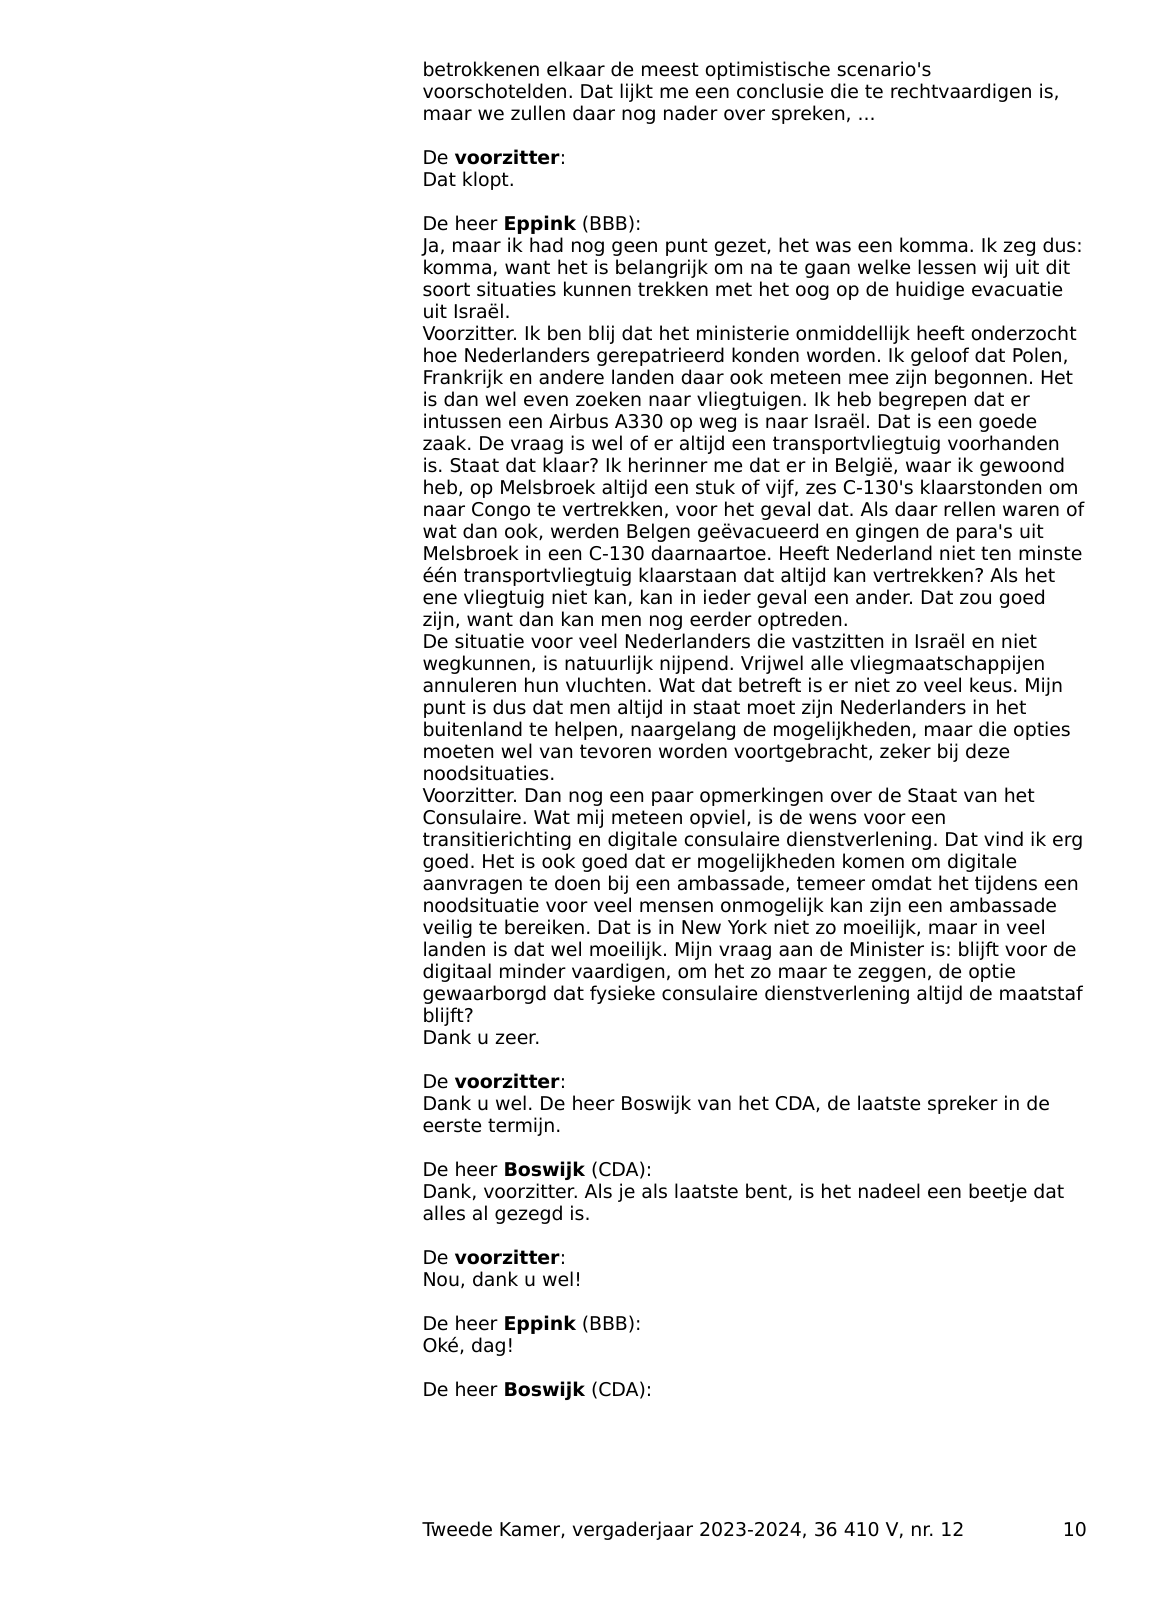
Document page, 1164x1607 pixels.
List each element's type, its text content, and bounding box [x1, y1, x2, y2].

text Oké, dag! [422, 1335, 1087, 1357]
text De heer Boswijk (CDA): [422, 1379, 1087, 1401]
text Ja, maar ik had nog geen punt gezet, het was een komma. Ik zeg dus: komma, want het is belangrijk om na te gaan welke lessen wij uit dit soort situaties kunnen trekken met het oog op de huidige evacuatie uit Israël. [422, 235, 1087, 323]
text Dank, voorzitter. Als je als laatste bent, is het nadeel een beetje dat alles al gezegd is. [422, 1181, 1087, 1225]
text De heer Eppink (BBB): [422, 1313, 1087, 1335]
text Dank u wel. De heer Boswijk van het CDA, de laatste spreker in de eerste termijn. [422, 1093, 1087, 1137]
text De voorzitter: [422, 147, 1087, 169]
text Voorzitter. Dan nog een paar opmerkingen over de Staat van het Consulaire. Wat mij meteen opviel, is de wens voor een transitierichting en digitale consulaire dienstverlening. Dat vind ik erg goed. Het is ook goed dat er mogelijkheden komen om digitale aanvragen te doen bij een ambassade, temeer omdat het tijdens een noodsituatie voor veel mensen onmogelijk kan zijn een ambassade veilig te bereiken. Dat is in New York niet zo moeilijk, maar in veel landen is dat wel moeilijk. Mijn vraag aan de Minister is: blijft voor de digitaal minder vaardigen, om het zo maar te zeggen, de optie gewaarborgd dat fysieke consulaire dienstverlening altijd de maatstaf blijft? [422, 785, 1087, 1027]
text De heer Boswijk (CDA): [422, 1159, 1087, 1181]
text Dank u zeer. [422, 1027, 1087, 1048]
text Voorzitter. Ik ben blij dat het ministerie onmiddellijk heeft onderzocht hoe Nederlanders gerepatrieerd konden worden. Ik geloof dat Polen, Frankrijk en andere landen daar ook meteen mee zijn begonnen. Het is dan wel even zoeken naar vliegtuigen. Ik heb begrepen dat er intussen een Airbus A330 op weg is naar Israël. Dat is een goede zaak. De vraag is wel of er altijd een transportvliegtuig voorhanden is. Staat dat klaar? Ik herinner me dat er in België, waar ik gewoond heb, op Melsbroek altijd een stuk of vijf, zes C-130's klaarstonden om naar Congo te vertrekken, voor het geval dat. Als daar rellen waren of wat dan ook, werden Belgen geëvacueerd en gingen de para's uit Melsbroek in een C-130 daarnaartoe. Heeft Nederland niet ten minste één transportvliegtuig klaarstaan dat altijd kan vertrekken? Als het ene vliegtuig niet kan, kan in ieder geval een ander. Dat zou goed zijn, want dan kan men nog eerder optreden. [422, 323, 1087, 631]
text De heer Eppink (BBB): [422, 213, 1087, 235]
text Dat klopt. [422, 169, 1087, 191]
text De voorzitter: [422, 1071, 1087, 1093]
text De voorzitter: [422, 1247, 1087, 1269]
text Nou, dank u wel! [422, 1269, 1087, 1291]
text betrokkenen elkaar de meest optimistische scenario's voorschotelden. Dat lijkt me een conclusie die te rechtvaardigen is, maar we zullen daar nog nader over spreken, ... [422, 59, 1087, 125]
text De situatie voor veel Nederlanders die vastzitten in Israël en niet wegkunnen, is natuurlijk nijpend. Vrijwel alle vliegmaatschappijen annuleren hun vluchten. Wat dat betreft is er niet zo veel keus. Mijn punt is dus dat men altijd in staat moet zijn Nederlanders in het buitenland te helpen, naargelang de mogelijkheden, maar die opties moeten wel van tevoren worden voortgebracht, zeker bij deze noodsituaties. [422, 631, 1087, 785]
